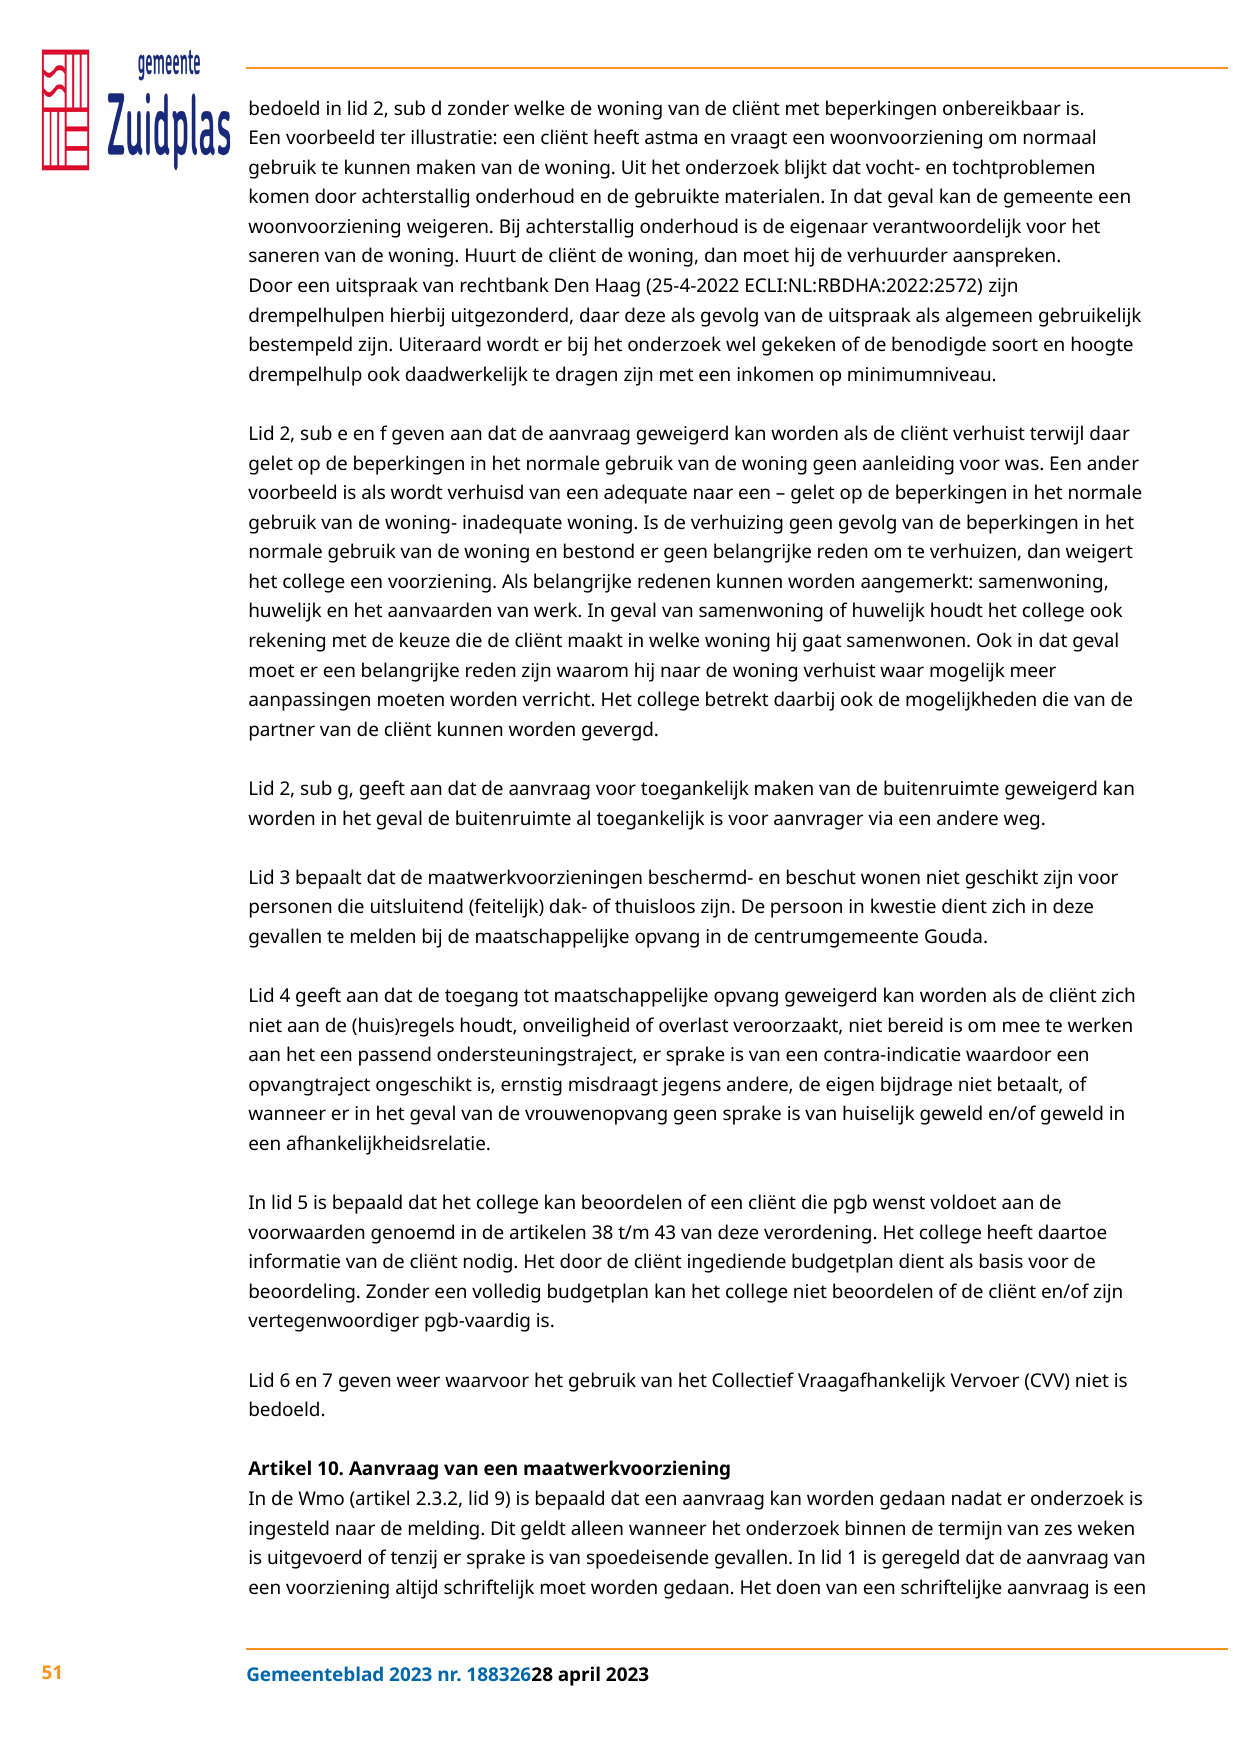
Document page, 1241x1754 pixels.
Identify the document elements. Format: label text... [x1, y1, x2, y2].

text Door een uitspraak van rechtbank Den Haag (25-4-2022 ECLI:NL:RBDHA:2022:2572) zijn drempelhulpen hierbij uitgezonderd, daar deze als gevolg van de uitspraak als algemeen gebruikelijk bestempeld zijn. Uiteraard wordt er bij het onderzoek wel gekeken of de benodigde soort en hoogte drempelhulp ook daadwerkelijk te dragen zijn met een inkomen op minimumniveau. [248, 272, 1152, 387]
picture [41, 47, 231, 172]
text Lid 2, sub g, geeft aan dat de aanvraag voor toegankelijk maken van de buitenruimte geweigerd kan worden in het geval de buitenruimte al toegankelijk is voor aanvrager via een andere weg. [248, 775, 1152, 831]
text Artikel 10. Aanvraag van een maatwerkvoorziening [248, 1456, 1152, 1481]
text bedoeld in lid 2, sub d zonder welke de woning van de cliënt met beperkingen onbereikbaar is. [248, 95, 1152, 121]
text Lid 6 en 7 geven weer waarvoor het gebruik van het Collectief Vraagafhankelijk Vervoer (CVV) niet is bedoeld. [248, 1367, 1152, 1422]
text In lid 5 is bepaald dat het college kan beoordelen of een cliënt die pgb wenst voldoet aan de voorwaarden genoemd in de artikelen 38 t/m 43 van deze verordening. Het college heeft daartoe informatie van de cliënt nodig. Het door de cliënt ingediende budgetplan dient als basis voor de beoordeling. Zonder een volledig budgetplan kan het college niet beoordelen of de cliënt en/of zijn vertegenwoordiger pgb-vaardig is. [248, 1189, 1152, 1333]
text Lid 4 geeft aan dat de toegang tot maatschappelijke opvang geweigerd kan worden als de cliënt zich niet aan de (huis)regels houdt, onveiligheid of overlast veroorzaakt, niet bereid is om mee te werken aan het een passend ondersteuningstraject, er sprake is van een contra-indicatie waardoor een opvangtraject ongeschikt is, ernstig misdraagt jegens andere, de eigen bijdrage niet betaalt, of wanneer er in het geval van de vrouwenopvang geen sprake is van huiselijk geweld en/of geweld in een afhankelijkheidsrelatie. [248, 982, 1152, 1156]
text Lid 3 bepaalt dat de maatwerkvoorzieningen beschermd- en beschut wonen niet geschikt zijn voor personen die uitsluitend (feitelijk) dak- of thuisloos zijn. De persoon in kwestie dient zich in deze gevallen te melden bij de maatschappelijke opvang in de centrumgemeente Gouda. [248, 864, 1152, 949]
text Een voorbeeld ter illustratie: een cliënt heeft astma en vraagt een woonvoorziening om normaal gebruik te kunnen maken van de woning. Uit het onderzoek blijkt dat vocht- en tochtproblemen komen door achterstallig onderhoud en de gebruikte materialen. In dat geval kan de gemeente een woonvoorziening weigeren. Bij achterstallig onderhoud is de eigenaar verantwoordelijk voor het saneren van de woning. Huurt de cliënt de woning, dan moet hij de verhuurder aanspreken. [248, 124, 1152, 268]
text In de Wmo (artikel 2.3.2, lid 9) is bepaald dat een aanvraag kan worden gedaan nadat er onderzoek is ingesteld naar de melding. Dit geldt alleen wanneer het onderzoek binnen de termijn van zes weken is uitgevoerd of tenzij er sprake is van spoedeisende gevallen. In lid 1 is geregeld dat de aanvraag van een voorziening altijd schriftelijk moet worden gedaan. Het doen van een schriftelijke aanvraag is een [248, 1485, 1152, 1600]
text Lid 2, sub e en f geven aan dat de aanvraag geweigerd kan worden als de cliënt verhuist terwijl daar gelet op de beperkingen in het normale gebruik van de woning geen aanleiding voor was. Een ander voorbeeld is als wordt verhuisd van een adequate naar een – gelet op de beperkingen in het normale gebruik van de woning- inadequate woning. Is de verhuizing geen gevolg van de beperkingen in het normale gebruik van de woning en bestond er geen belangrijke reden om te verhuizen, dan weigert het college een voorziening. Als belangrijke redenen kunnen worden aangemerkt: samenwoning, huwelijk en het aanvaarden van werk. In geval van samenwoning of huwelijk houdt het college ook rekening met de keuze die de cliënt maakt in welke woning hij gaat samenwonen. Ook in dat geval moet er een belangrijke reden zijn waarom hij naar de woning verhuist waar mogelijk meer aanpassingen moeten worden verricht. Het college betrekt daarbij ook de mogelijkheden die van de partner van de cliënt kunnen worden gevergd. [248, 420, 1152, 742]
